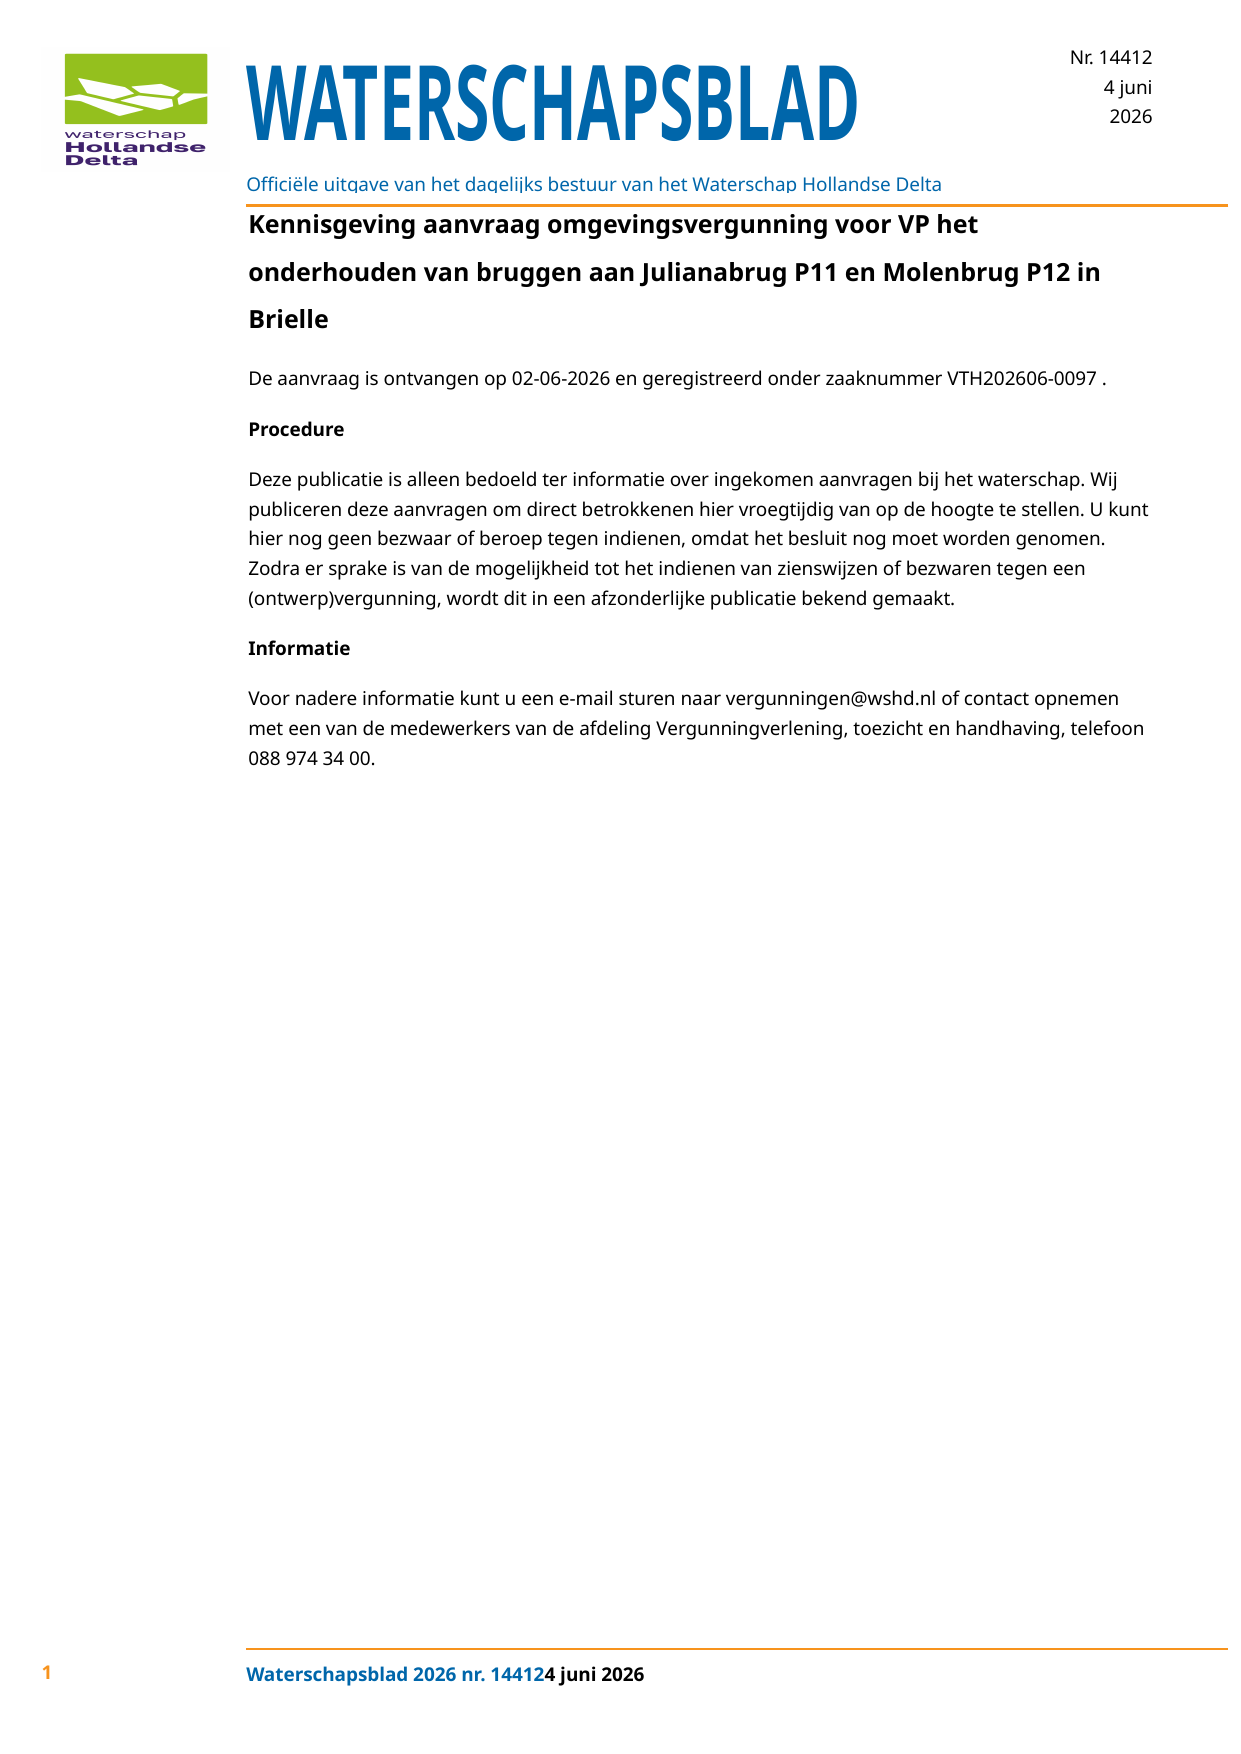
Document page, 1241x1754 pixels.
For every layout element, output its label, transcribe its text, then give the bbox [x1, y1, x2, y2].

text Procedure [248, 416, 1152, 442]
text De aanvraag is ontvangen op 02-06-2026 en geregistreerd onder zaaknummer VTH202606-0097 . [248, 366, 1152, 391]
text Informatie [248, 635, 1152, 661]
text Kennisgeving aanvraag omgevingsvergunning voor VP het onderhouden van bruggen aan Julianabrug P11 en Molenbrug P12 in Brielle [248, 207, 1152, 336]
text Deze publicatie is alleen bedoeld ter informatie over ingekomen aanvragen bij het waterschap. Wij publiceren deze aanvragen om direct betrokkenen hier vroegtijdig van op de hoogte te stellen. U kunt hier nog geen bezwaar of beroep tegen indienen, omdat het besluit nog moet worden genomen. Zodra er sprake is van de mogelijkheid tot het indienen van zienswijzen of bezwaren tegen een (ontwerp)vergunning, wordt dit in een afzonderlijke publicatie bekend gemaakt. [248, 466, 1152, 610]
text Voor nadere informatie kunt u een e-mail sturen naar vergunningen@wshd.nl of contact opnemen met een van de medewerkers van de afdeling Vergunningverlening, toezicht en handhaving, telefoon 088 974 34 00. [248, 686, 1152, 770]
picture [41, 47, 231, 172]
